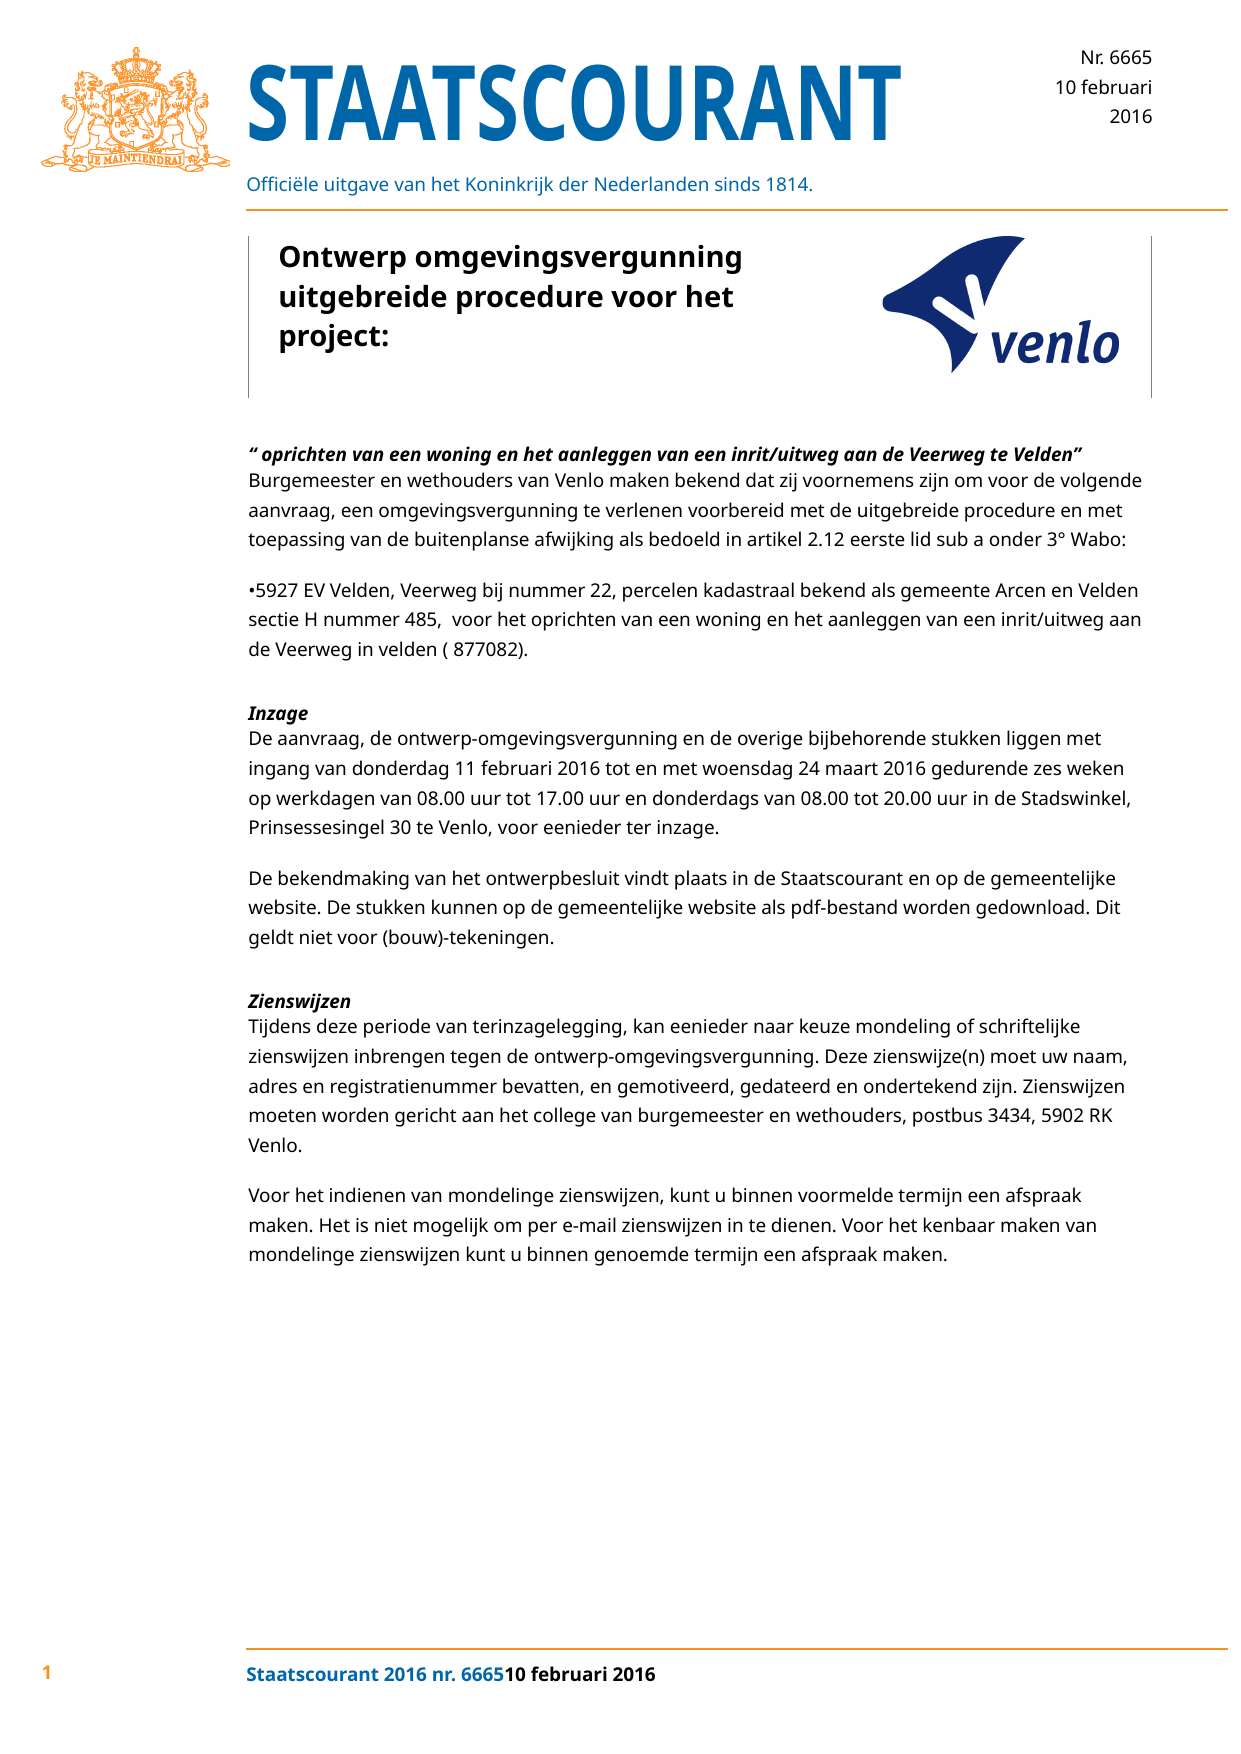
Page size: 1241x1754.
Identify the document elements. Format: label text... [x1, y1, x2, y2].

table_header [850, 236, 1151, 398]
table_header Ontwerp omgevingsvergunning uitgebreide procedure voor het project: [249, 236, 850, 398]
text De bekendmaking van het ontwerpbesluit vindt plaats in de Staatscourant en op de gemeentelijke website. De stukken kunnen op de gemeentelijke website als pdf-bestand worden gedownload. Dit geldt niet voor (bouw)-tekeningen. [248, 865, 1152, 950]
picture [882, 236, 1119, 373]
text Inzage [248, 700, 1152, 726]
text Voor het indienen van mondelinge zienswijzen, kunt u binnen voormelde termijn een afspraak maken. Het is niet mogelijk om per e-mail zienswijzen in te dienen. Voor het kenbaar maken van mondelinge zienswijzen kunt u binnen genoemde termijn een afspraak maken. [248, 1182, 1152, 1267]
text De aanvraag, de ontwerp-omgevingsvergunning en de overige bijbehorende stukken liggen met ingang van donderdag 11 februari 2016 tot en met woensdag 24 maart 2016 gedurende zes weken op werkdagen van 08.00 uur tot 17.00 uur en donderdags van 08.00 tot 20.00 uur in de Stadswinkel, Prinsessesingel 30 te Venlo, voor eenieder ter inzage. [248, 726, 1152, 840]
text Zienswijzen [248, 988, 1152, 1014]
picture [41, 47, 231, 172]
text “ oprichten van een woning en het aanleggen van een inrit/uitweg aan de Veerweg te Velden” [248, 441, 1152, 467]
text Burgemeester en wethouders van Venlo maken bekend dat zij voornemens zijn om voor de volgende aanvraag, een omgevingsvergunning te verlenen voorbereid met de uitgebreide procedure en met toepassing van de buitenplanse afwijking als bedoeld in artikel 2.12 eerste lid sub a onder 3° Wabo: [248, 467, 1152, 552]
text Tijdens deze periode van terinzagelegging, kan eenieder naar keuze mondeling of schriftelijke zienswijzen inbrengen tegen de ontwerp-omgevingsvergunning. Deze zienswijze(n) moet uw naam, adres en registratienummer bevatten, en gemotiveerd, gedateerd en ondertekend zijn. Zienswijzen moeten worden gericht aan het college van burgemeester en wethouders, postbus 3434, 5902 RK Venlo. [248, 1014, 1152, 1158]
text •5927 EV Velden, Veerweg bij nummer 22, percelen kadastraal bekend als gemeente Arcen en Velden sectie H nummer 485, voor het oprichten van een woning en het aanleggen van een inrit/uitweg aan de Veerweg in velden ( 877082). [248, 577, 1152, 662]
